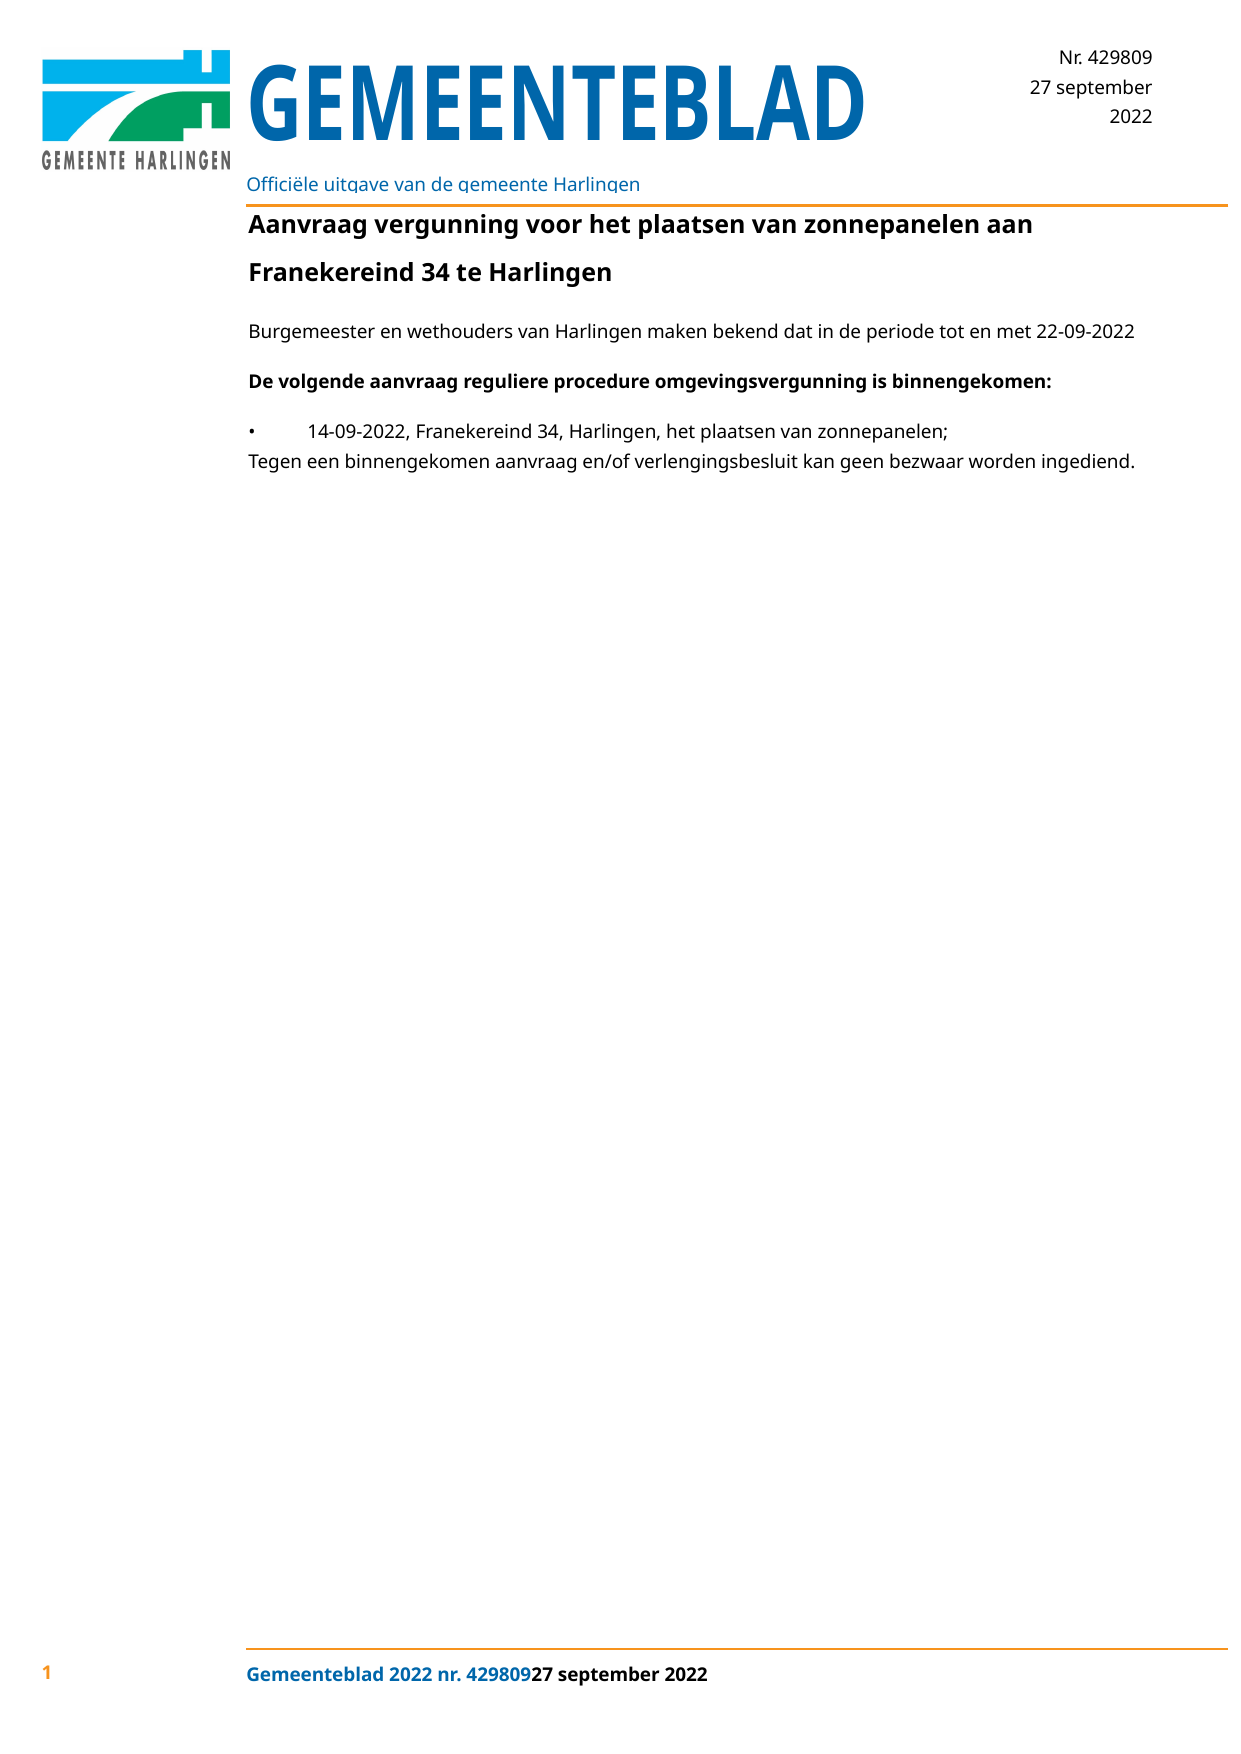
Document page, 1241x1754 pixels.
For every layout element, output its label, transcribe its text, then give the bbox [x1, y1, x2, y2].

text De volgende aanvraag reguliere procedure omgevingsvergunning is binnengekomen: [248, 368, 1152, 394]
picture [41, 47, 231, 172]
list 14-09-2022, Franekereind 34, Harlingen, het plaatsen van zonnepanelen; [248, 419, 1152, 444]
text Burgemeester en wethouders van Harlingen maken bekend dat in de periode tot en met 22-09-2022 [248, 318, 1152, 344]
text Tegen een binnengekomen aanvraag en/of verlengingsbesluit kan geen bezwaar worden ingediend. [248, 448, 1152, 474]
text Aanvraag vergunning voor het plaatsen van zonnepanelen aan Franekereind 34 te Harlingen [248, 207, 1152, 288]
